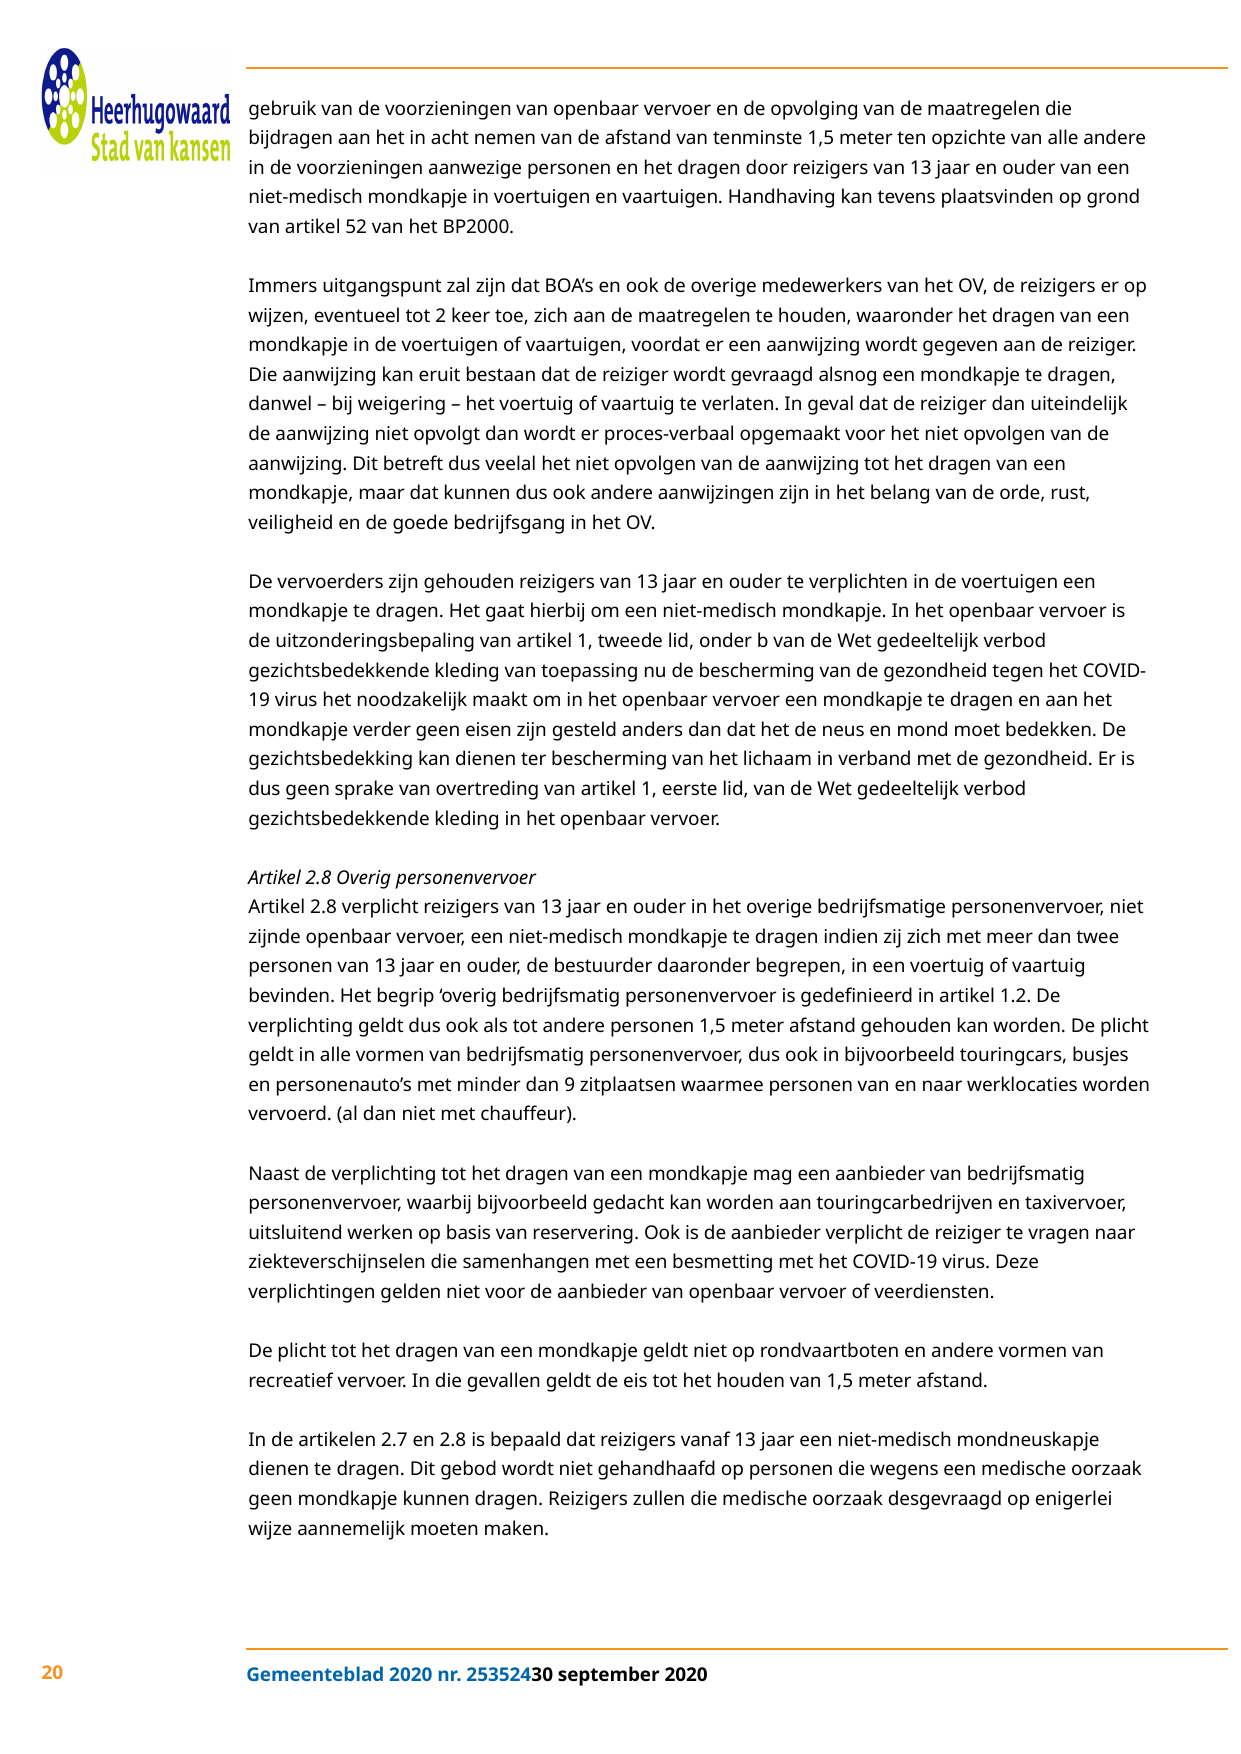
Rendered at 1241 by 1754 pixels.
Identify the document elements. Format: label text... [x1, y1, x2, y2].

text Immers uitgangspunt zal zijn dat BOA’s en ook de overige medewerkers van het OV, de reizigers er op wijzen, eventueel tot 2 keer toe, zich aan de maatregelen te houden, waaronder het dragen van een mondkapje in de voertuigen of vaartuigen, voordat er een aanwijzing wordt gegeven aan de reiziger. Die aanwijzing kan eruit bestaan dat de reiziger wordt gevraagd alsnog een mondkapje te dragen, danwel – bij weigering – het voertuig of vaartuig te verlaten. In geval dat de reiziger dan uiteindelijk de aanwijzing niet opvolgt dan wordt er proces-verbaal opgemaakt voor het niet opvolgen van de aanwijzing. Dit betreft dus veelal het niet opvolgen van de aanwijzing tot het dragen van een mondkapje, maar dat kunnen dus ook andere aanwijzingen zijn in het belang van de orde, rust, veiligheid en de goede bedrijfsgang in het OV. [248, 272, 1152, 535]
text Artikel 2.8 Overig personenvervoer [248, 864, 1152, 890]
text In de artikelen 2.7 en 2.8 is bepaald dat reizigers vanaf 13 jaar een niet-medisch mondneuskapje dienen te dragen. Dit gebod wordt niet gehandhaafd op personen die wegens een medische oorzaak geen mondkapje kunnen dragen. Reizigers zullen die medische oorzaak desgevraagd op enigerlei wijze aannemelijk moeten maken. [248, 1426, 1152, 1541]
text De vervoerders zijn gehouden reizigers van 13 jaar en ouder te verplichten in de voertuigen een mondkapje te dragen. Het gaat hierbij om een niet-medisch mondkapje. In het openbaar vervoer is de uitzonderingsbepaling van artikel 1, tweede lid, onder b van de Wet gedeeltelijk verbod gezichtsbedekkende kleding van toepassing nu de bescherming van de gezondheid tegen het COVID-19 virus het noodzakelijk maakt om in het openbaar vervoer een mondkapje te dragen en aan het mondkapje verder geen eisen zijn gesteld anders dan dat het de neus en mond moet bedekken. De gezichtsbedekking kan dienen ter bescherming van het lichaam in verband met de gezondheid. Er is dus geen sprake van overtreding van artikel 1, eerste lid, van de Wet gedeeltelijk verbod gezichtsbedekkende kleding in het openbaar vervoer. [248, 568, 1152, 831]
picture [41, 47, 231, 172]
text Naast de verplichting tot het dragen van een mondkapje mag een aanbieder van bedrijfsmatig personenvervoer, waarbij bijvoorbeeld gedacht kan worden aan touringcarbedrijven en taxivervoer, uitsluitend werken op basis van reservering. Ook is de aanbieder verplicht de reiziger te vragen naar ziekteverschijnselen die samenhangen met een besmetting met het COVID-19 virus. Deze verplichtingen gelden niet voor de aanbieder van openbaar vervoer of veerdiensten. [248, 1160, 1152, 1304]
text gebruik van de voorzieningen van openbaar vervoer en de opvolging van de maatregelen die bijdragen aan het in acht nemen van de afstand van tenminste 1,5 meter ten opzichte van alle andere in de voorzieningen aanwezige personen en het dragen door reizigers van 13 jaar en ouder van een niet-medisch mondkapje in voertuigen en vaartuigen. Handhaving kan tevens plaatsvinden op grond van artikel 52 van het BP2000. [248, 95, 1152, 239]
text Artikel 2.8 verplicht reizigers van 13 jaar en ouder in het overige bedrijfsmatige personenvervoer, niet zijnde openbaar vervoer, een niet-medisch mondkapje te dragen indien zij zich met meer dan twee personen van 13 jaar en ouder, de bestuurder daaronder begrepen, in een voertuig of vaartuig bevinden. Het begrip ‘overig bedrijfsmatig personenvervoer is gedefinieerd in artikel 1.2. De verplichting geldt dus ook als tot andere personen 1,5 meter afstand gehouden kan worden. De plicht geldt in alle vormen van bedrijfsmatig personenvervoer, dus ook in bijvoorbeeld touringcars, busjes en personenauto’s met minder dan 9 zitplaatsen waarmee personen van en naar werklocaties worden vervoerd. (al dan niet met chauffeur). [248, 893, 1152, 1126]
text De plicht tot het dragen van een mondkapje geldt niet op rondvaartboten en andere vormen van recreatief vervoer. In die gevallen geldt de eis tot het houden van 1,5 meter afstand. [248, 1337, 1152, 1393]
